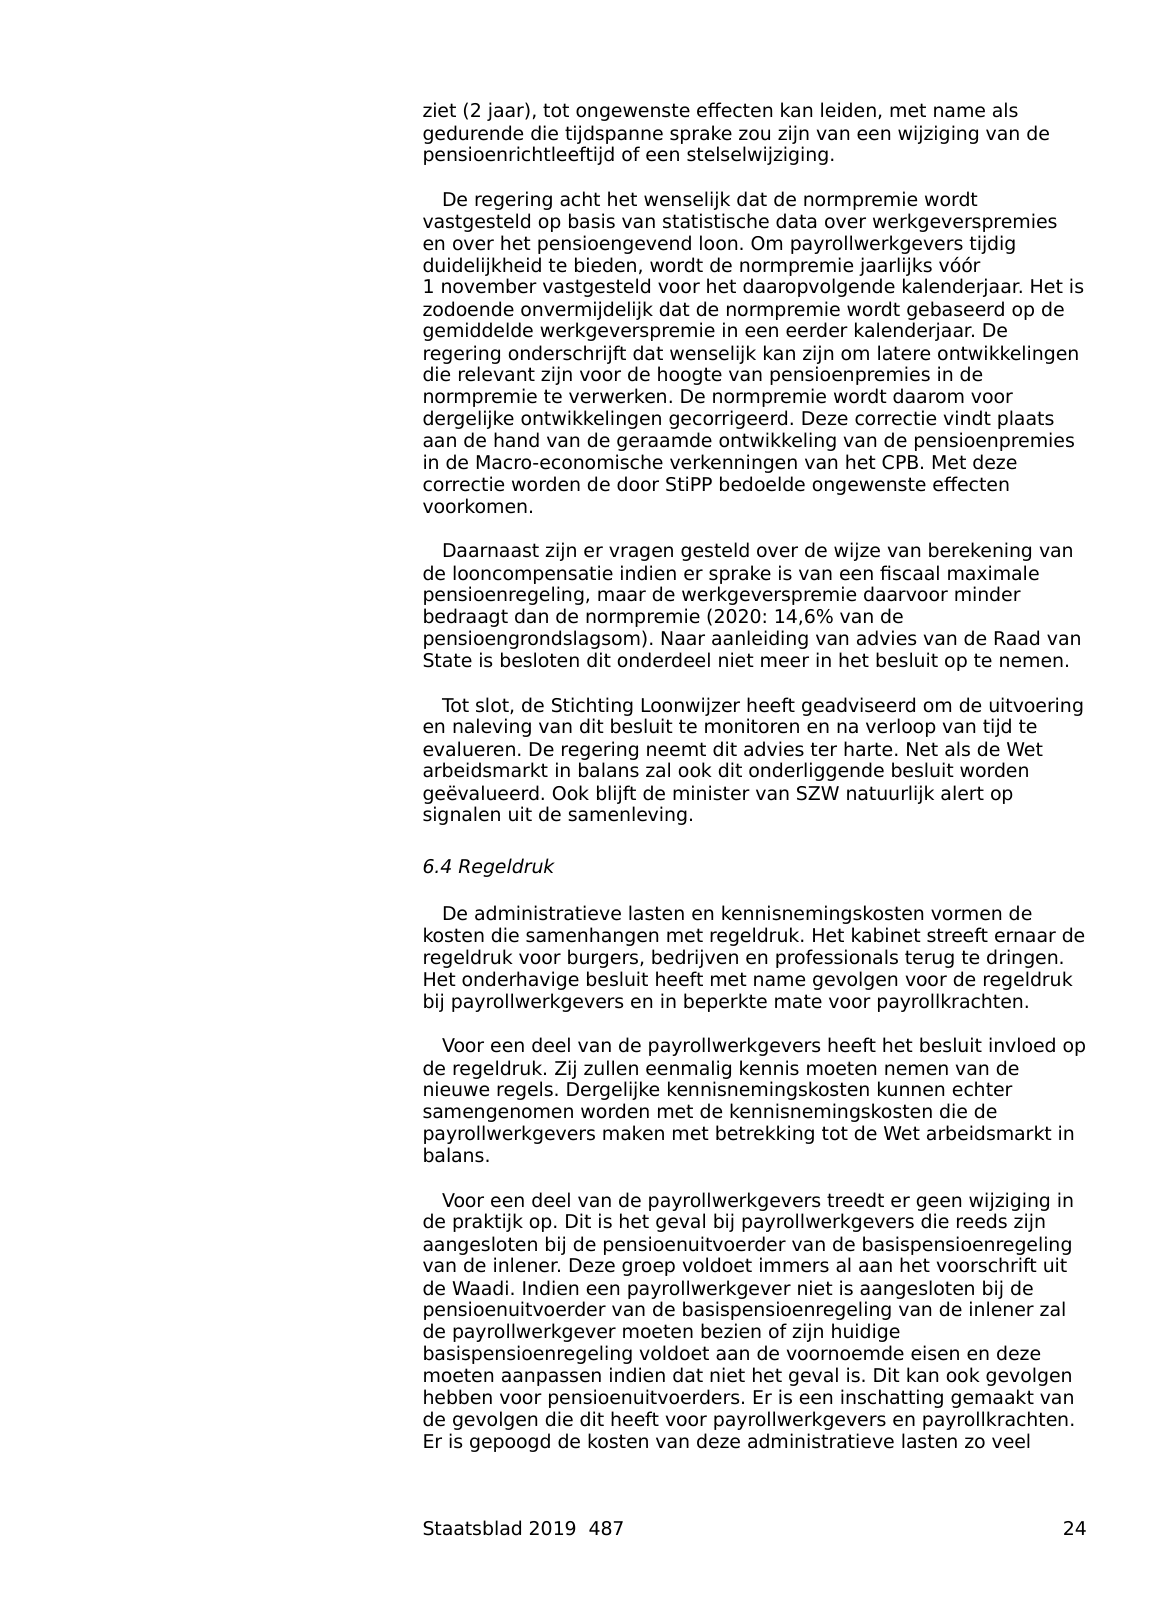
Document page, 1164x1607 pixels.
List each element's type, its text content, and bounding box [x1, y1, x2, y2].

text ziet (2 jaar), tot ongewenste effecten kan leiden, met name als gedurende die tijdspanne sprake zou zijn van een wijziging van de pensioenrichtleeftijd of een stelselwijziging. [422, 100, 1087, 166]
text De regering acht het wenselijk dat de normpremie wordt vastgesteld op basis van statistische data over werkgeverspremies en over het pensioengevend loon. Om payrollwerkgevers tijdig duidelijkheid te bieden, wordt de normpremie jaarlijks vóór 1 november vastgesteld voor het daaropvolgende kalenderjaar. Het is zodoende onvermijdelijk dat de normpremie wordt gebaseerd op de gemiddelde werkgeverspremie in een eerder kalenderjaar. De regering onderschrijft dat wenselijk kan zijn om latere ontwikkelingen die relevant zijn voor de hoogte van pensioenpremies in de normpremie te verwerken. De normpremie wordt daarom voor dergelijke ontwikkelingen gecorrigeerd. Deze correctie vindt plaats aan de hand van de geraamde ontwikkeling van de pensioenpremies in de Macro-economische verkenningen van het CPB. Met deze correctie worden de door StiPP bedoelde ongewenste effecten voorkomen. [422, 188, 1087, 518]
subtitle 6.4 Regeldruk [422, 856, 1087, 878]
text De administratieve lasten en kennisnemingskosten vormen de kosten die samenhangen met regeldruk. Het kabinet streeft ernaar de regeldruk voor burgers, bedrijven en professionals terug te dringen. Het onderhavige besluit heeft met name gevolgen voor de regeldruk bij payrollwerkgevers en in beperkte mate voor payrollkrachten. [422, 903, 1087, 1013]
text Voor een deel van de payrollwerkgevers heeft het besluit invloed op de regeldruk. Zij zullen eenmalig kennis moeten nemen van de nieuwe regels. Dergelijke kennisnemingskosten kunnen echter samengenomen worden met de kennisnemingskosten die de payrollwerkgevers maken met betrekking tot de Wet arbeidsmarkt in balans. [422, 1035, 1087, 1167]
text Daarnaast zijn er vragen gesteld over de wijze van berekening van de looncompensatie indien er sprake is van een fiscaal maximale pensioenregeling, maar de werkgeverspremie daarvoor minder bedraagt dan de normpremie (2020: 14,6% van de pensioengrondslagsom). Naar aanleiding van advies van de Raad van State is besloten dit onderdeel niet meer in het besluit op te nemen. [422, 540, 1087, 672]
text Tot slot, de Stichting Loonwijzer heeft geadviseerd om de uitvoering en naleving van dit besluit te monitoren en na verloop van tijd te evalueren. De regering neemt dit advies ter harte. Net als de Wet arbeidsmarkt in balans zal ook dit onderliggende besluit worden geëvalueerd. Ook blijft de minister van SZW natuurlijk alert op signalen uit de samenleving. [422, 694, 1087, 826]
text Voor een deel van de payrollwerkgevers treedt er geen wijziging in de praktijk op. Dit is het geval bij payrollwerkgevers die reeds zijn aangesloten bij de pensioenuitvoerder van de basispensioenregeling van de inlener. Deze groep voldoet immers al aan het voorschrift uit de Waadi. Indien een payrollwerkgever niet is aangesloten bij de pensioenuitvoerder van de basispensioenregeling van de inlener zal de payrollwerkgever moeten bezien of zijn huidige basispensioenregeling voldoet aan de voornoemde eisen en deze moeten aanpassen indien dat niet het geval is. Dit kan ook gevolgen hebben voor pensioenuitvoerders. Er is een inschatting gemaakt van de gevolgen die dit heeft voor payrollwerkgevers en payrollkrachten. Er is gepoogd de kosten van deze administratieve lasten zo veel [422, 1189, 1087, 1453]
